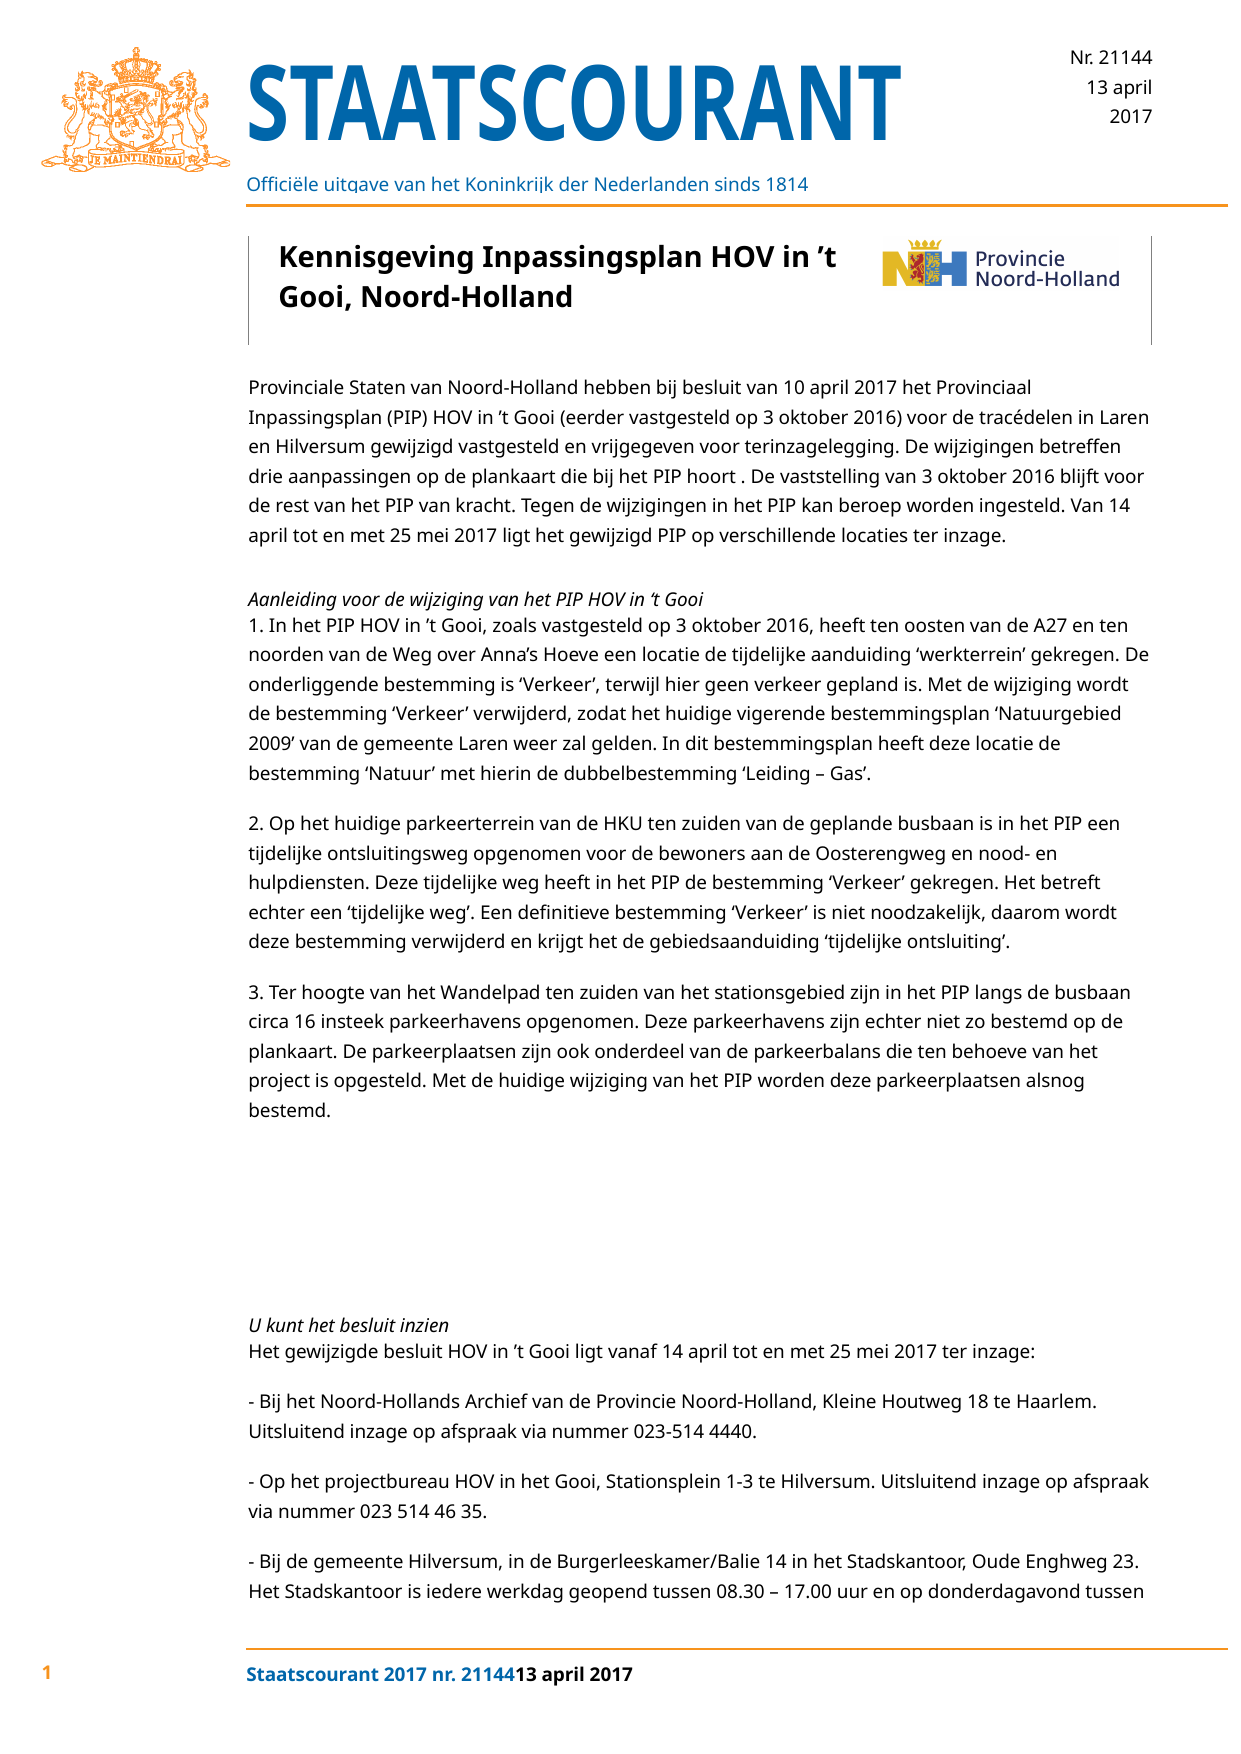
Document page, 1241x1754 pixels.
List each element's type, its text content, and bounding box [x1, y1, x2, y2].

picture [882, 236, 1119, 291]
text 3. Ter hoogte van het Wandelpad ten zuiden van het stationsgebied zijn in het PIP langs de busbaan circa 16 insteek parkeerhavens opgenomen. Deze parkeerhavens zijn echter niet zo bestemd op de plankaart. De parkeerplaatsen zijn ook onderdeel van de parkeerbalans die ten behoeve van het project is opgesteld. Met de huidige wijziging van het PIP worden deze parkeerplaatsen alsnog bestemd. [248, 979, 1152, 1123]
text Provinciale Staten van Noord-Holland hebben bij besluit van 10 april 2017 het Provinciaal Inpassingsplan (PIP) HOV in ’t Gooi (eerder vastgesteld op 3 oktober 2016) voor de tracédelen in Laren en Hilversum gewijzigd vastgesteld en vrijgegeven voor terinzagelegging. De wijzigingen betreffen drie aanpassingen op de plankaart die bij het PIP hoort . De vaststelling van 3 oktober 2016 blijft voor de rest van het PIP van kracht. Tegen de wijzigingen in het PIP kan beroep worden ingesteld. Van 14 april tot en met 25 mei 2017 ligt het gewijzigd PIP op verschillende locaties ter inzage. [248, 374, 1152, 548]
table_header [850, 236, 1151, 345]
picture [41, 47, 231, 172]
text 1. In het PIP HOV in ’t Gooi, zoals vastgesteld op 3 oktober 2016, heeft ten oosten van de A27 en ten noorden van de Weg over Anna’s Hoeve een locatie de tijdelijke aanduiding ‘werkterrein’ gekregen. De onderliggende bestemming is ‘Verkeer’, terwijl hier geen verkeer gepland is. Met de wijziging wordt de bestemming ‘Verkeer’ verwijderd, zodat het huidige vigerende bestemmingsplan ‘Natuurgebied 2009’ van de gemeente Laren weer zal gelden. In dit bestemmingsplan heeft deze locatie de bestemming ‘Natuur’ met hierin de dubbelbestemming ‘Leiding – Gas’. [248, 612, 1152, 786]
text Aanleiding voor de wijziging van het PIP HOV in ‘t Gooi [248, 586, 1152, 612]
text 2. Op het huidige parkeerterrein van de HKU ten zuiden van de geplande busbaan is in het PIP een tijdelijke ontsluitingsweg opgenomen voor de bewoners aan de Oosterengweg en nood- en hulpdiensten. Deze tijdelijke weg heeft in het PIP de bestemming ‘Verkeer’ gekregen. Het betreft echter een ‘tijdelijke weg’. Een definitieve bestemming ‘Verkeer’ is niet noodzakelijk, daarom wordt deze bestemming verwijderd en krijgt het de gebiedsaanduiding ‘tijdelijke ontsluiting’. [248, 810, 1152, 954]
text - Op het projectbureau HOV in het Gooi, Stationsplein 1-3 te Hilversum. Uitsluitend inzage op afspraak via nummer 023 514 46 35. [248, 1469, 1152, 1524]
text - Bij de gemeente Hilversum, in de Burgerleeskamer/Balie 14 in het Stadskantoor, Oude Enghweg 23. Het Stadskantoor is iedere werkdag geopend tussen 08.30 – 17.00 uur en op donderdagavond tussen [248, 1549, 1152, 1604]
text - Bij het Noord-Hollands Archief van de Provincie Noord-Holland, Kleine Houtweg 18 te Haarlem. Uitsluitend inzage op afspraak via nummer 023-514 4440. [248, 1389, 1152, 1444]
text U kunt het besluit inzien [248, 1312, 1152, 1338]
table_header Kennisgeving Inpassingsplan HOV in ’t Gooi, Noord-Holland [249, 236, 850, 345]
text Het gewijzigde besluit HOV in ’t Gooi ligt vanaf 14 april tot en met 25 mei 2017 ter inzage: [248, 1338, 1152, 1364]
